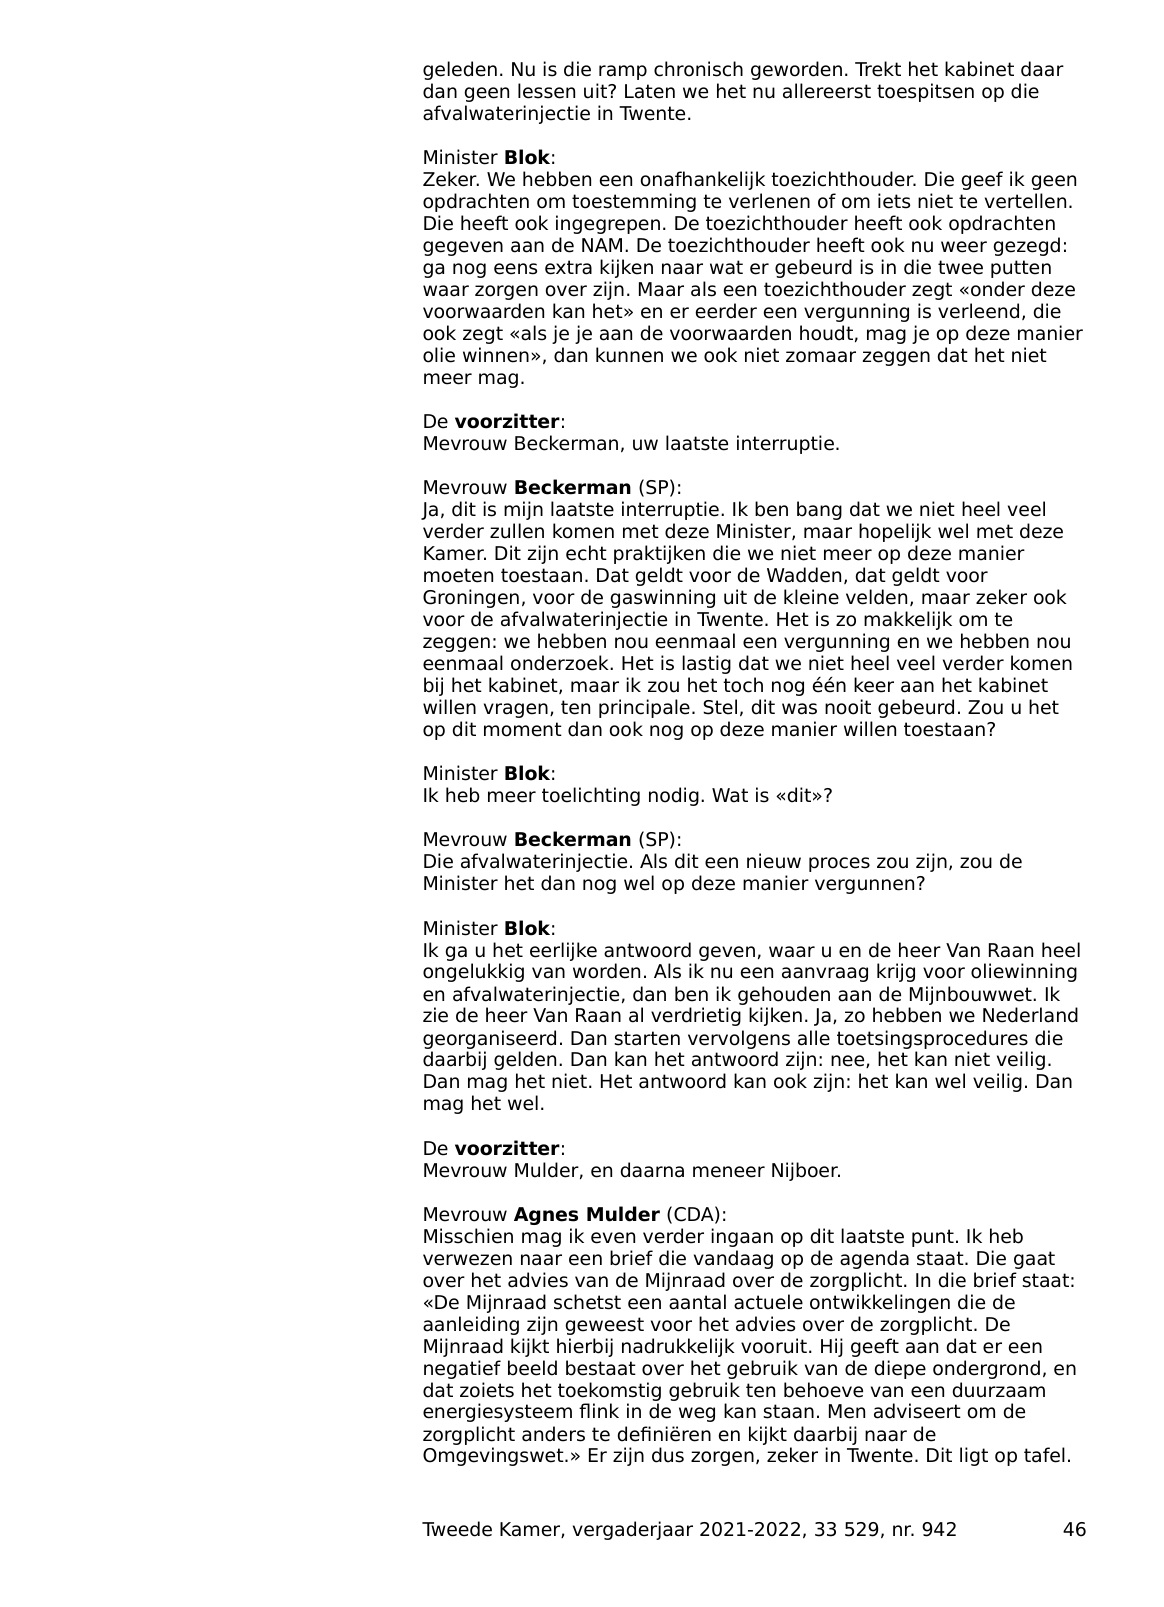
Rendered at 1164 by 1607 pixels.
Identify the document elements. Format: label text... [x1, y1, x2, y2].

text geleden. Nu is die ramp chronisch geworden. Trekt het kabinet daar dan geen lessen uit? Laten we het nu allereerst toespitsen op die afvalwaterinjectie in Twente. [422, 59, 1087, 125]
text Misschien mag ik even verder ingaan op dit laatste punt. Ik heb verwezen naar een brief die vandaag op de agenda staat. Die gaat over het advies van de Mijnraad over de zorgplicht. In die brief staat: «De Mijnraad schetst een aantal actuele ontwikkelingen die de aanleiding zijn geweest voor het advies over de zorgplicht. De Mijnraad kijkt hierbij nadrukkelijk vooruit. Hij geeft aan dat er een negatief beeld bestaat over het gebruik van de diepe ondergrond, en dat zoiets het toekomstig gebruik ten behoeve van een duurzaam energiesysteem flink in de weg kan staan. Men adviseert om de zorgplicht anders te definiëren en kijkt daarbij naar de Omgevingswet.» Er zijn dus zorgen, zeker in Twente. Dit ligt op tafel. [422, 1226, 1087, 1467]
text Die afvalwaterinjectie. Als dit een nieuw proces zou zijn, zou de Minister het dan nog wel op deze manier vergunnen? [422, 851, 1087, 895]
text Minister Blok: [422, 147, 1087, 169]
text Mevrouw Beckerman (SP): [422, 477, 1087, 499]
text Ik ga u het eerlijke antwoord geven, waar u en de heer Van Raan heel ongelukkig van worden. Als ik nu een aanvraag krijg voor oliewinning en afvalwaterinjectie, dan ben ik gehouden aan de Mijnbouwwet. Ik zie de heer Van Raan al verdrietig kijken. Ja, zo hebben we Nederland georganiseerd. Dan starten vervolgens alle toetsingsprocedures die daarbij gelden. Dan kan het antwoord zijn: nee, het kan niet veilig. Dan mag het niet. Het antwoord kan ook zijn: het kan wel veilig. Dan mag het wel. [422, 939, 1087, 1115]
text Mevrouw Agnes Mulder (CDA): [422, 1204, 1087, 1226]
text Mevrouw Beckerman (SP): [422, 829, 1087, 851]
text Mevrouw Mulder, en daarna meneer Nijboer. [422, 1159, 1087, 1181]
text Mevrouw Beckerman, uw laatste interruptie. [422, 433, 1087, 455]
text De voorzitter: [422, 411, 1087, 433]
text Minister Blok: [422, 763, 1087, 785]
text Ik heb meer toelichting nodig. Wat is «dit»? [422, 785, 1087, 807]
text Zeker. We hebben een onafhankelijk toezichthouder. Die geef ik geen opdrachten om toestemming te verlenen of om iets niet te vertellen. Die heeft ook ingegrepen. De toezichthouder heeft ook opdrachten gegeven aan de NAM. De toezichthouder heeft ook nu weer gezegd: ga nog eens extra kijken naar wat er gebeurd is in die twee putten waar zorgen over zijn. Maar als een toezichthouder zegt «onder deze voorwaarden kan het» en er eerder een vergunning is verleend, die ook zegt «als je je aan de voorwaarden houdt, mag je op deze manier olie winnen», dan kunnen we ook niet zomaar zeggen dat het niet meer mag. [422, 169, 1087, 389]
text De voorzitter: [422, 1137, 1087, 1159]
text Minister Blok: [422, 917, 1087, 939]
text Ja, dit is mijn laatste interruptie. Ik ben bang dat we niet heel veel verder zullen komen met deze Minister, maar hopelijk wel met deze Kamer. Dit zijn echt praktijken die we niet meer op deze manier moeten toestaan. Dat geldt voor de Wadden, dat geldt voor Groningen, voor de gaswinning uit de kleine velden, maar zeker ook voor de afvalwaterinjectie in Twente. Het is zo makkelijk om te zeggen: we hebben nou eenmaal een vergunning en we hebben nou eenmaal onderzoek. Het is lastig dat we niet heel veel verder komen bij het kabinet, maar ik zou het toch nog één keer aan het kabinet willen vragen, ten principale. Stel, dit was nooit gebeurd. Zou u het op dit moment dan ook nog op deze manier willen toestaan? [422, 499, 1087, 741]
